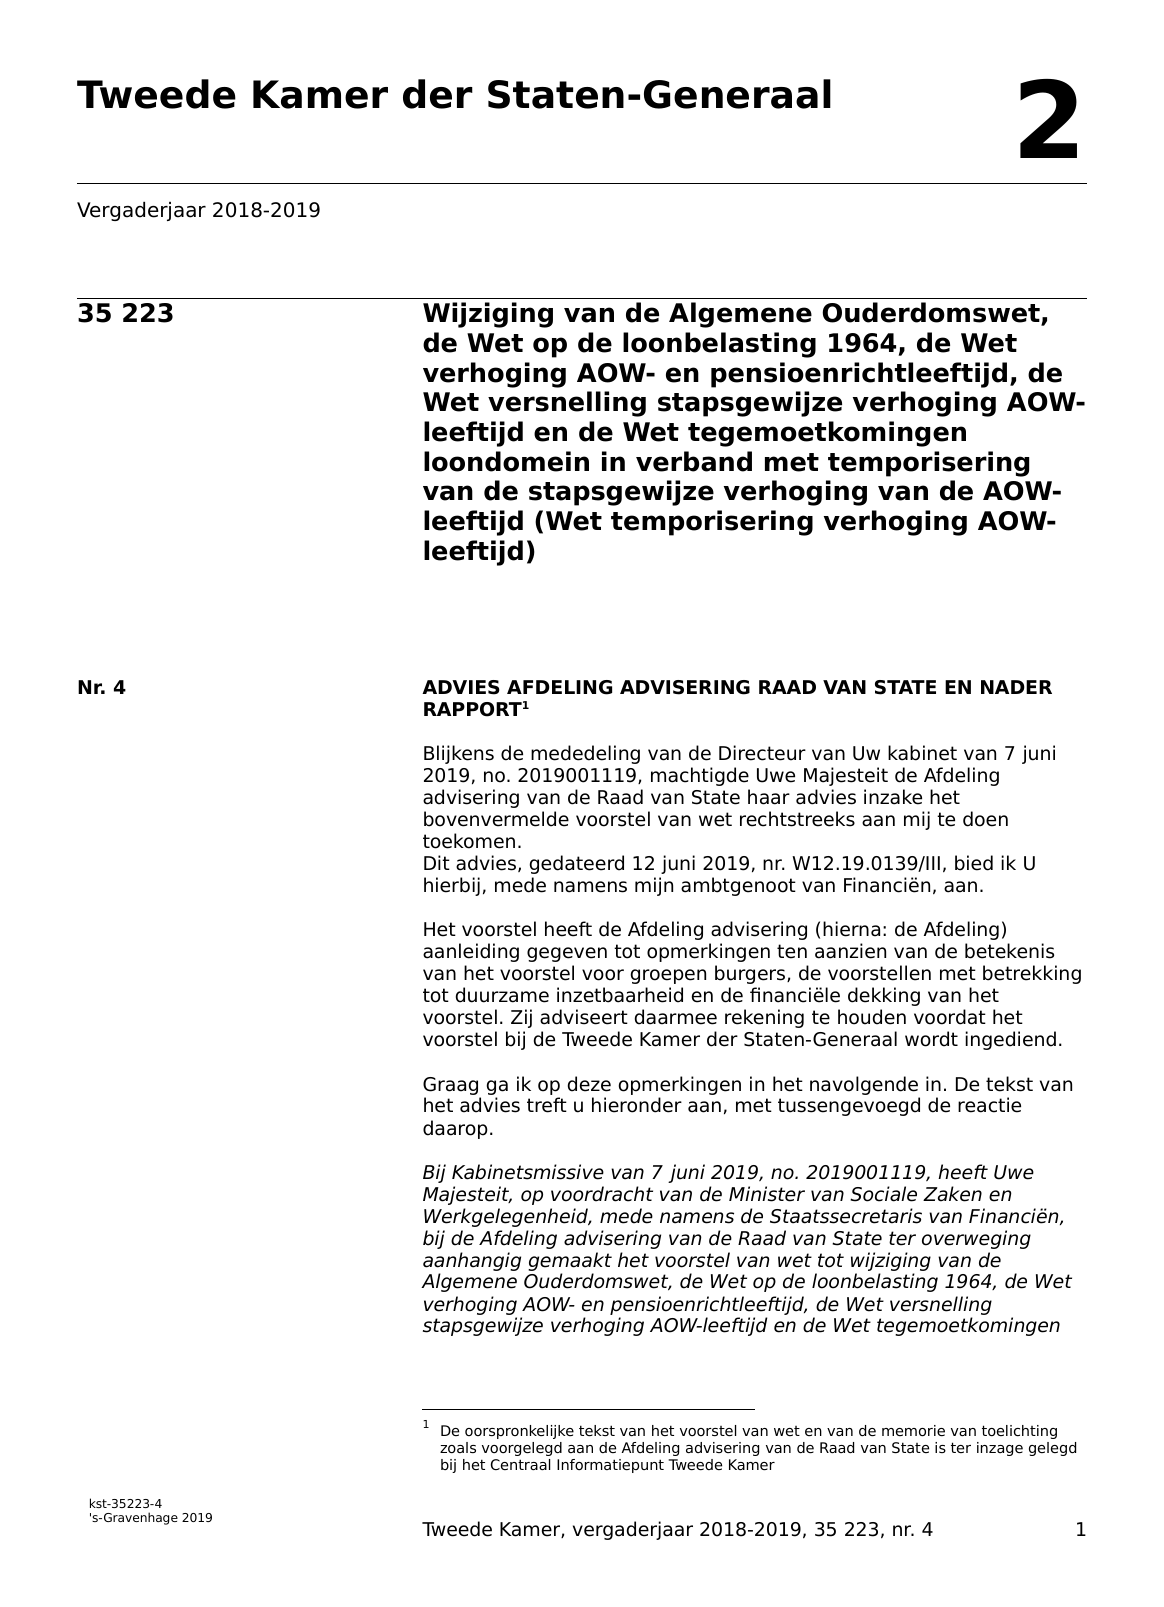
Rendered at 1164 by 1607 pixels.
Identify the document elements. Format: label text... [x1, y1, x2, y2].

table_cell Vergaderjaar 2018-2019 [77, 184, 1087, 298]
text 's-Gravenhage 2019 [88, 1511, 323, 1525]
subtitle Nr. 4 ADVIES AFDELING ADVISERING RAAD VAN STATE EN NADER RAPPORT [77, 677, 1087, 721]
text Dit advies, gedateerd 12 juni 2019, nr. W12.19.0139/III, bied ik U hierbij, mede namens mijn ambtgenoot van Financiën, aan. [422, 853, 1087, 897]
text kst-35223-4 [88, 1497, 323, 1511]
text Bij Kabinetsmissive van 7 juni 2019, no. 2019001119, heeft Uwe Majesteit, op voordracht van de Minister van Sociale Zaken en Werkgelegenheid, mede namens de Staatssecretaris van Financiën, bij de Afdeling advisering van de Raad van State ter overweging aanhangig gemaakt het voorstel van wet tot wijziging van de Algemene Ouderdomswet, de Wet op de loonbelasting 1964, de Wet verhoging AOW- en pensioenrichtleeftijd, de Wet versnelling stapsgewijze verhoging AOW-leeftijd en de Wet tegemoetkomingen [422, 1162, 1087, 1337]
text Het voorstel heeft de Afdeling advisering (hierna: de Afdeling) aanleiding gegeven tot opmerkingen ten aanzien van de betekenis van het voorstel voor groepen burgers, de voorstellen met betrekking tot duurzame inzetbaarheid en de financiële dekking van het voorstel. Zij adviseert daarmee rekening te houden voordat het voorstel bij de Tweede Kamer der Staten-Generaal wordt ingediend. [422, 919, 1087, 1051]
text Blijkens de mededeling van de Directeur van Uw kabinet van 7 juni 2019, no. 2019001119, machtigde Uwe Majesteit de Afdeling advisering van de Raad van State haar advies inzake het bovenvermelde voorstel van wet rechtstreeks aan mij te doen toekomen. [422, 743, 1087, 853]
text De oorspronkelijke tekst van het voorstel van wet en van de memorie van toelichting zoals voorgelegd aan de Afdeling advisering van de Raad van State is ter inzage gelegd bij het Centraal Informatiepunt Tweede Kamer [422, 1418, 1087, 1474]
table_header Tweede Kamer der Staten-Generaal [77, 59, 886, 183]
text Graag ga ik op deze opmerkingen in het navolgende in. De tekst van het advies treft u hieronder aan, met tussengevoegd de reactie daarop. [422, 1073, 1087, 1139]
subtitle 35 223 Wijziging van de Algemene Ouderdomswet, de Wet op de loonbelasting 1964, de Wet verhoging AOW- en pensioenrichtleeftijd, de Wet versnelling stapsgewijze verhoging AOW-leeftijd en de Wet tegemoetkomingen loondomein in verband met temporisering van de stapsgewijze verhoging van de AOW-leeftijd (Wet temporisering verhoging AOW-leeftijd) [77, 299, 1087, 566]
table_header 2 [886, 59, 1087, 183]
